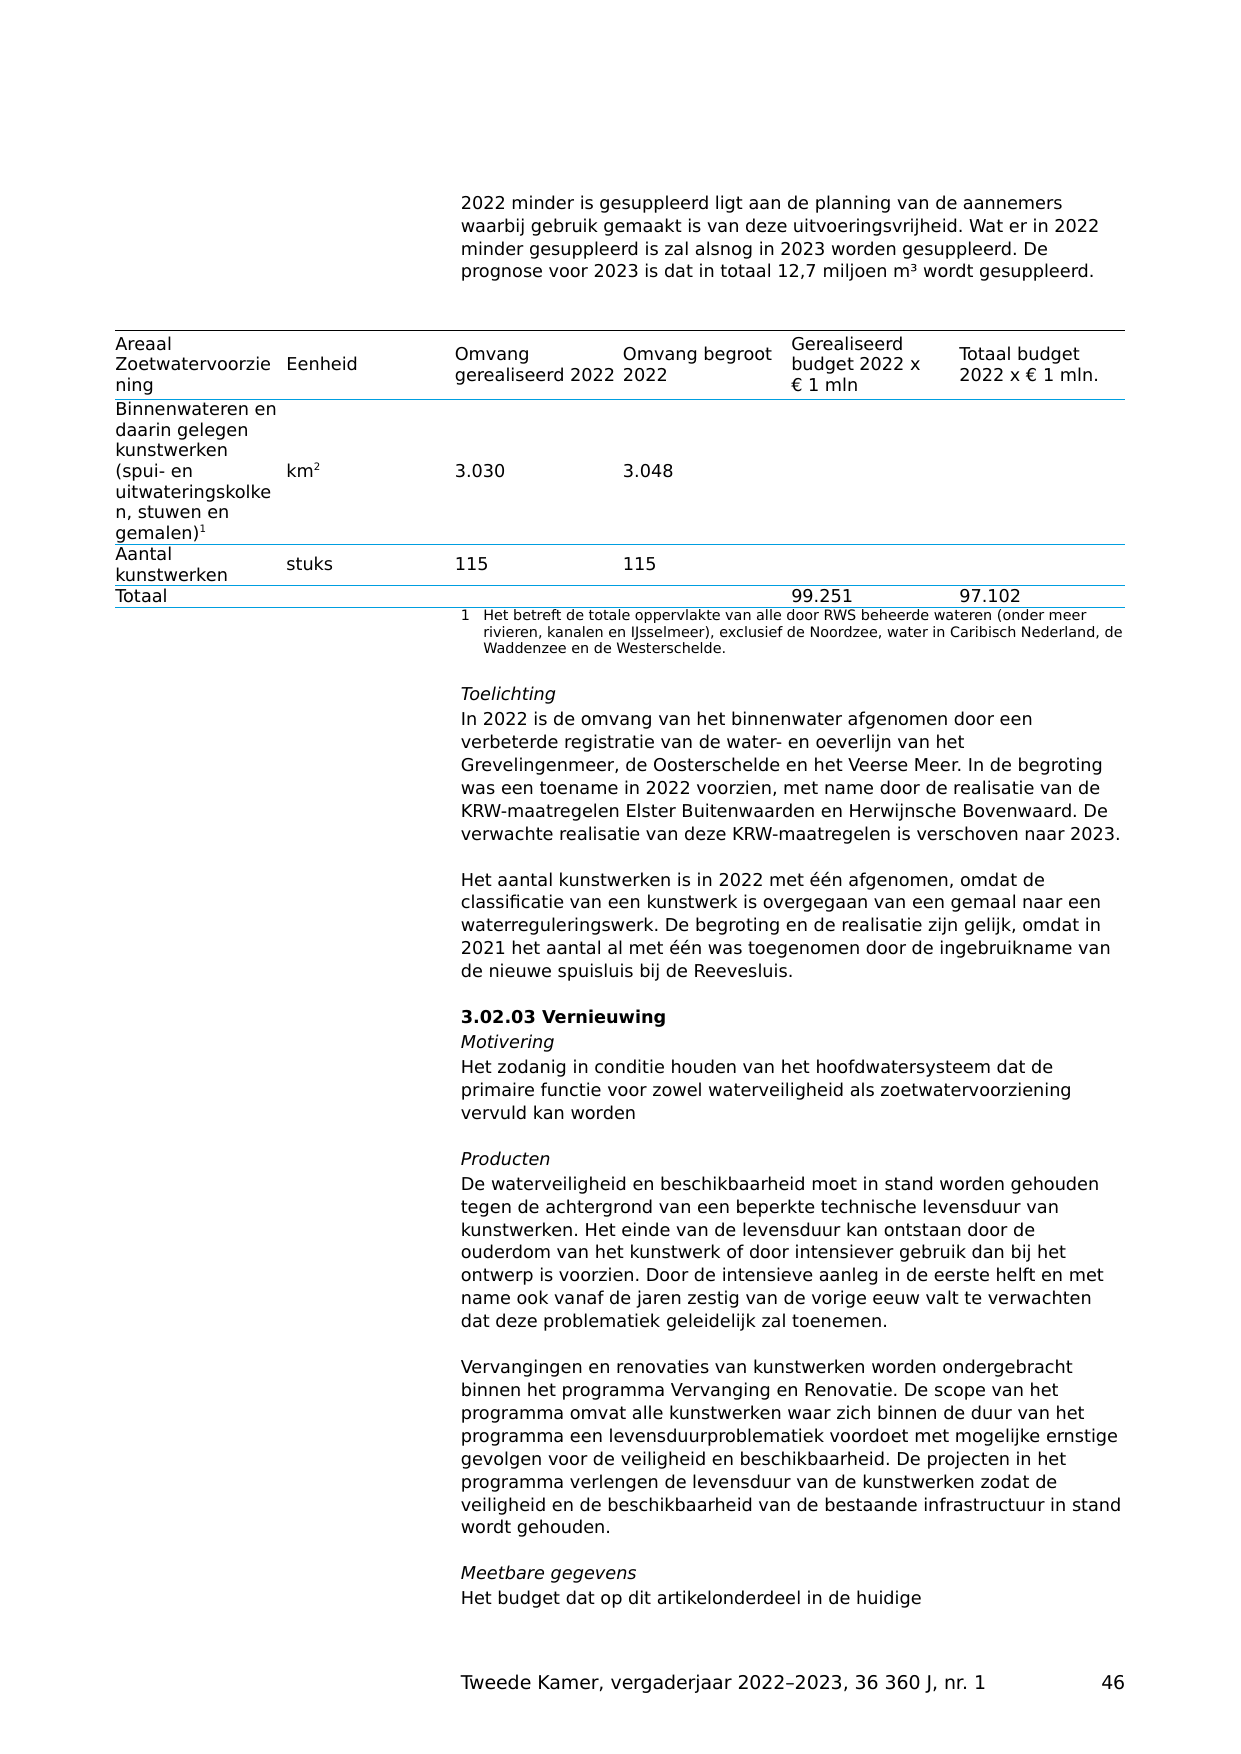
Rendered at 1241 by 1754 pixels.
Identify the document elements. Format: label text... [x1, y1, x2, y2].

table_cell [283, 586, 452, 606]
table_cell [452, 586, 620, 606]
table_cell 99.251 [788, 586, 956, 606]
table_cell [788, 545, 956, 585]
text Het budget dat op dit artikelonderdeel in de huidige [461, 1586, 1125, 1609]
table_cell Omvang gerealiseerd 2022 [452, 331, 620, 398]
text Producten [461, 1147, 1125, 1170]
table_cell [788, 400, 956, 543]
table_cell stuks [283, 545, 452, 585]
text Toelichting [461, 682, 1125, 705]
table_cell Totaal budget 2022 x € 1 mln. [956, 331, 1125, 398]
text Het aantal kunstwerken is in 2022 met één afgenomen, omdat de classificatie van een kunstwerk is overgegaan van een gemaal naar een waterreguleringswerk. De begroting en de realisatie zijn gelijk, omdat in 2021 het aantal al met één was toegenomen door de ingebruikname van de nieuwe spuisluis bij de Reevesluis. [461, 868, 1125, 982]
table_cell 115 [452, 545, 620, 585]
text Meetbare gegevens [461, 1561, 1125, 1584]
table_cell 115 [620, 545, 788, 585]
table_cell [956, 545, 1125, 585]
text De waterveiligheid en beschikbaarheid moet in stand worden gehouden tegen de achtergrond van een beperkte technische levensduur van kunstwerken. Het einde van de levensduur kan ontstaan door de ouderdom van het kunstwerk of door intensiever gebruik dan bij het ontwerp is voorzien. Door de intensieve aanleg in de eerste helft en met name ook vanaf de jaren zestig van de vorige eeuw valt te verwachten dat deze problematiek geleidelijk zal toenemen. [461, 1172, 1125, 1332]
table_cell Omvang begroot 2022 [620, 331, 788, 398]
list Het betreft de totale oppervlakte van alle door RWS beheerde wateren (onder meer rivieren, kanalen en IJsselmeer), exclusief de Noordzee, water in Caribisch Nederland, de Waddenzee en de Westerschelde. [461, 608, 1125, 657]
table_header Tabel 21 Areaal zoetwatervoorziening [115, 305, 1125, 330]
text 3.02.03 Vernieuwing [461, 1005, 1125, 1028]
table_cell Binnenwateren en daarin gelegen kunstwerken (spui- en uitwateringskolken, stuwen en gemalen)1 [115, 400, 283, 543]
table_cell Areaal Zoetwatervoorziening [115, 331, 283, 398]
table_cell [620, 586, 788, 606]
table_cell Totaal [115, 586, 283, 606]
text In 2022 is de omvang van het binnenwater afgenomen door een verbeterde registratie van de water- en oeverlijn van het Grevelingenmeer, de Oosterschelde en het Veerse Meer. In de begroting was een toename in 2022 voorzien, met name door de realisatie van de KRW-maatregelen Elster Buitenwaarden en Herwijnsche Bovenwaard. De verwachte realisatie van deze KRW-maatregelen is verschoven naar 2023. [461, 707, 1125, 845]
text 2022 minder is gesuppleerd ligt aan de planning van de aannemers waarbij gebruik gemaakt is van deze uitvoeringsvrijheid. Wat er in 2022 minder gesuppleerd is zal alsnog in 2023 worden gesuppleerd. De prognose voor 2023 is dat in totaal 12,7 miljoen m³ wordt gesuppleerd. [461, 191, 1125, 282]
table_cell 97.102 [956, 586, 1125, 606]
text Vervangingen en renovaties van kunstwerken worden ondergebracht binnen het programma Vervanging en Renovatie. De scope van het programma omvat alle kunstwerken waar zich binnen de duur van het programma een levensduurproblematiek voordoet met mogelijke ernstige gevolgen voor de veiligheid en beschikbaarheid. De projecten in het programma verlengen de levensduur van de kunstwerken zodat de veiligheid en de beschikbaarheid van de bestaande infrastructuur in stand wordt gehouden. [461, 1355, 1125, 1538]
text Het zodanig in conditie houden van het hoofdwatersysteem dat de primaire functie voor zowel waterveiligheid als zoetwatervoorziening vervuld kan worden [461, 1055, 1125, 1124]
table_cell 3.048 [620, 400, 788, 543]
table_cell km2 [283, 400, 452, 543]
table_cell Aantal kunstwerken [115, 545, 283, 585]
table_cell 3.030 [452, 400, 620, 543]
table_cell [956, 400, 1125, 543]
table_cell Gerealiseerd budget 2022 x € 1 mln [788, 331, 956, 398]
table_cell Eenheid [283, 331, 452, 398]
text Motivering [461, 1030, 1125, 1053]
